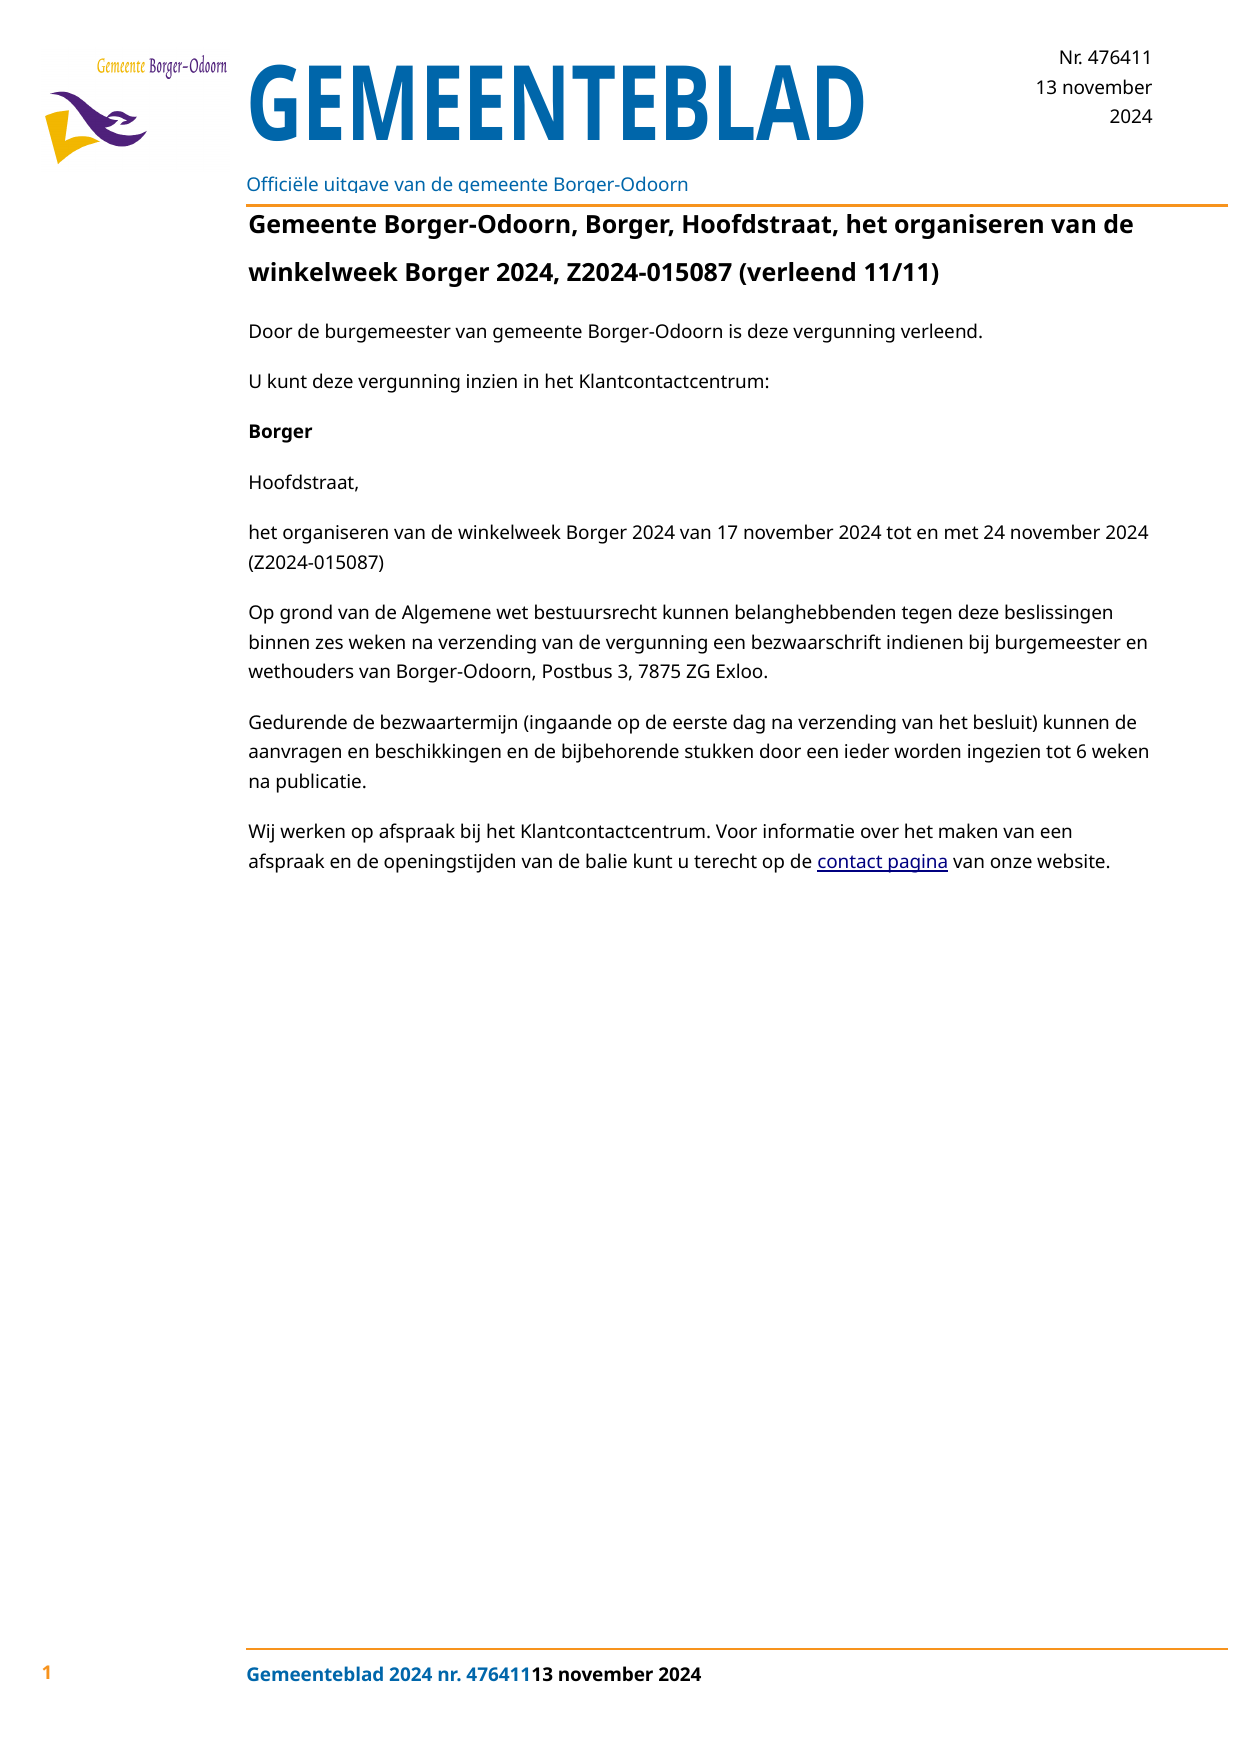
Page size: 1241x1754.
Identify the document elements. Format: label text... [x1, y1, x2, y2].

text Wij werken op afspraak bij het Klantcontactcentrum. Voor informatie over het maken van een afspraak en de openingstijden van de balie kunt u terecht op de contact pagina van onze website. [248, 819, 1152, 874]
text Door de burgemeester van gemeente Borger-Odoorn is deze vergunning verleend. [248, 318, 1152, 344]
text Gedurende de bezwaartermijn (ingaande op de eerste dag na verzending van het besluit) kunnen de aanvragen en beschikkingen en de bijbehorende stukken door een ieder worden ingezien tot 6 weken na publicatie. [248, 709, 1152, 794]
text Borger [248, 419, 1152, 444]
text Gemeente Borger-Odoorn, Borger, Hoofdstraat, het organiseren van de winkelweek Borger 2024, Z2024-015087 (verleend 11/11) [248, 207, 1152, 288]
text U kunt deze vergunning inzien in het Klantcontactcentrum: [248, 368, 1152, 394]
picture [41, 47, 231, 172]
text Op grond van de Algemene wet bestuursrecht kunnen belanghebbenden tegen deze beslissingen binnen zes weken na verzending van de vergunning een bezwaarschrift indienen bij burgemeester en wethouders van Borger-Odoorn, Postbus 3, 7875 ZG Exloo. [248, 599, 1152, 684]
text het organiseren van de winkelweek Borger 2024 van 17 november 2024 tot en met 24 november 2024 (Z2024-015087) [248, 519, 1152, 575]
text Hoofdstraat, [248, 469, 1152, 495]
